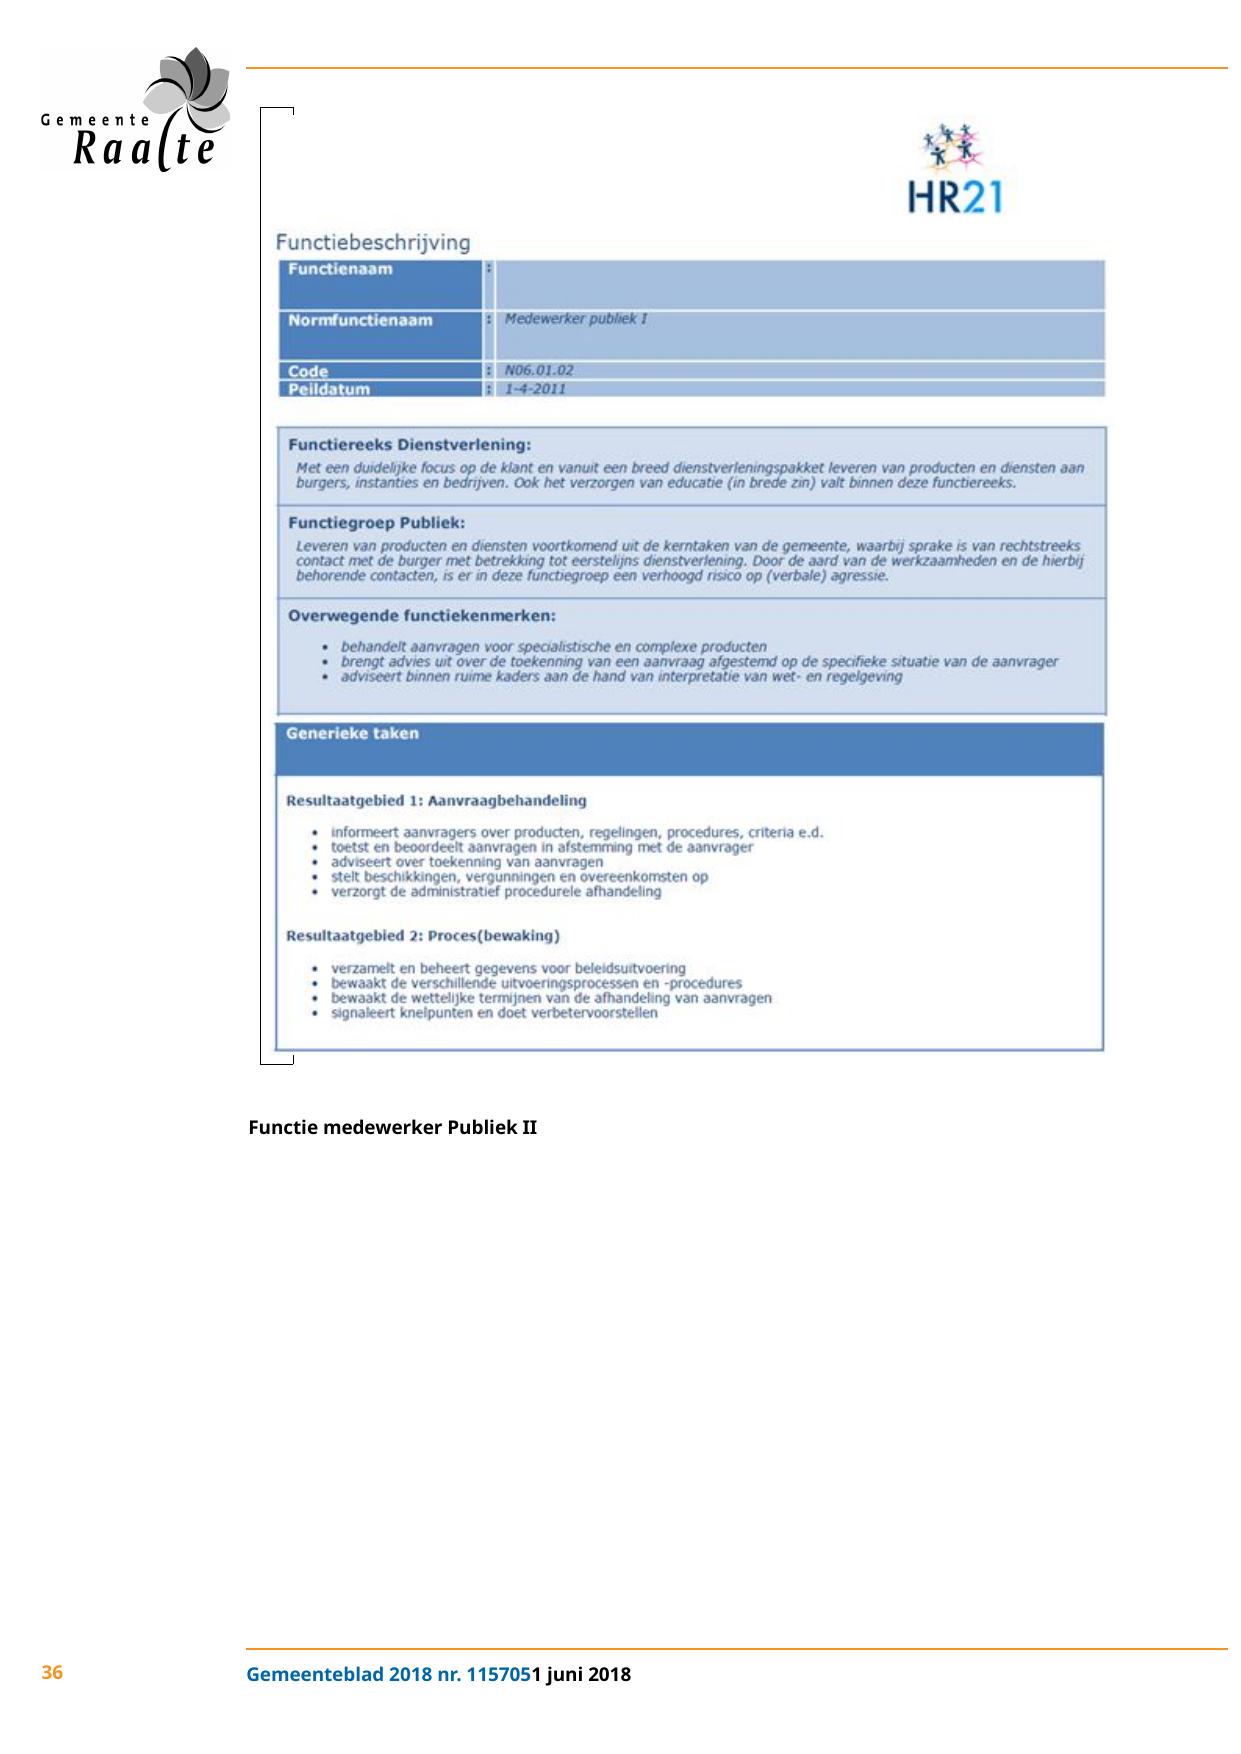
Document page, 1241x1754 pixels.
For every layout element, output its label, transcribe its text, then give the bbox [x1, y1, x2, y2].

text Functie medewerker Publiek II [248, 1114, 1152, 1140]
picture [41, 47, 231, 172]
picture [268, 115, 1114, 1055]
